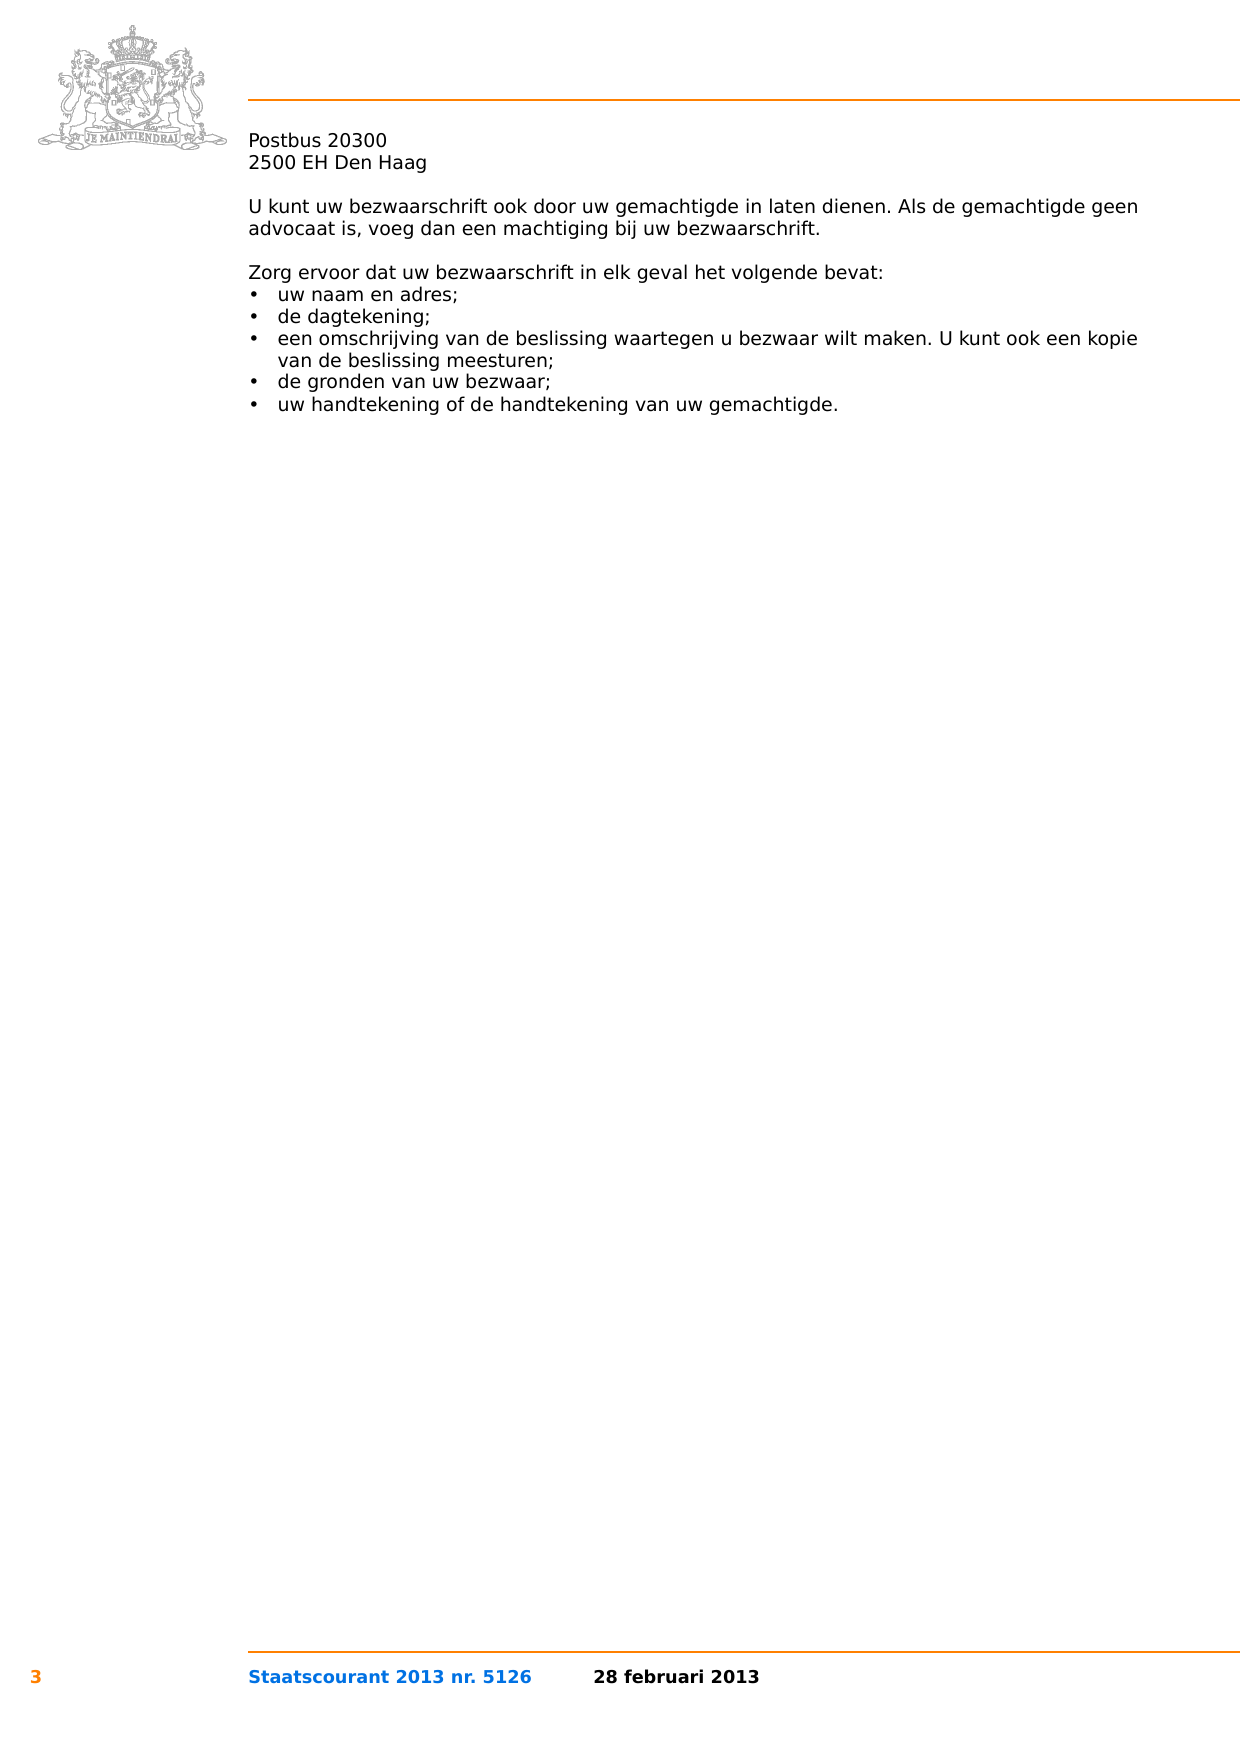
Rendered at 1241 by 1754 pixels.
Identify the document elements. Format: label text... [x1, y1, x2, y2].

text 2500 EH Den Haag [248, 152, 1163, 174]
text • de dagtekening; [248, 306, 1163, 327]
text Postbus 20300 [248, 130, 1163, 152]
text U kunt uw bezwaarschrift ook door uw gemachtigde in laten dienen. Als de gemachtigde geen advocaat is, voeg dan een machtiging bij uw bezwaarschrift. [248, 196, 1163, 240]
text Zorg ervoor dat uw bezwaarschrift in elk geval het volgende bevat: [248, 262, 1163, 283]
text • een omschrijving van de beslissing waartegen u bezwaar wilt maken. U kunt ook een kopie van de beslissing meesturen; [248, 327, 1163, 371]
text • uw naam en adres; [248, 283, 1163, 306]
picture [38, 25, 227, 150]
text • de gronden van uw bezwaar; [248, 371, 1163, 393]
text • uw handtekening of de handtekening van uw gemachtigde. [248, 393, 1163, 415]
